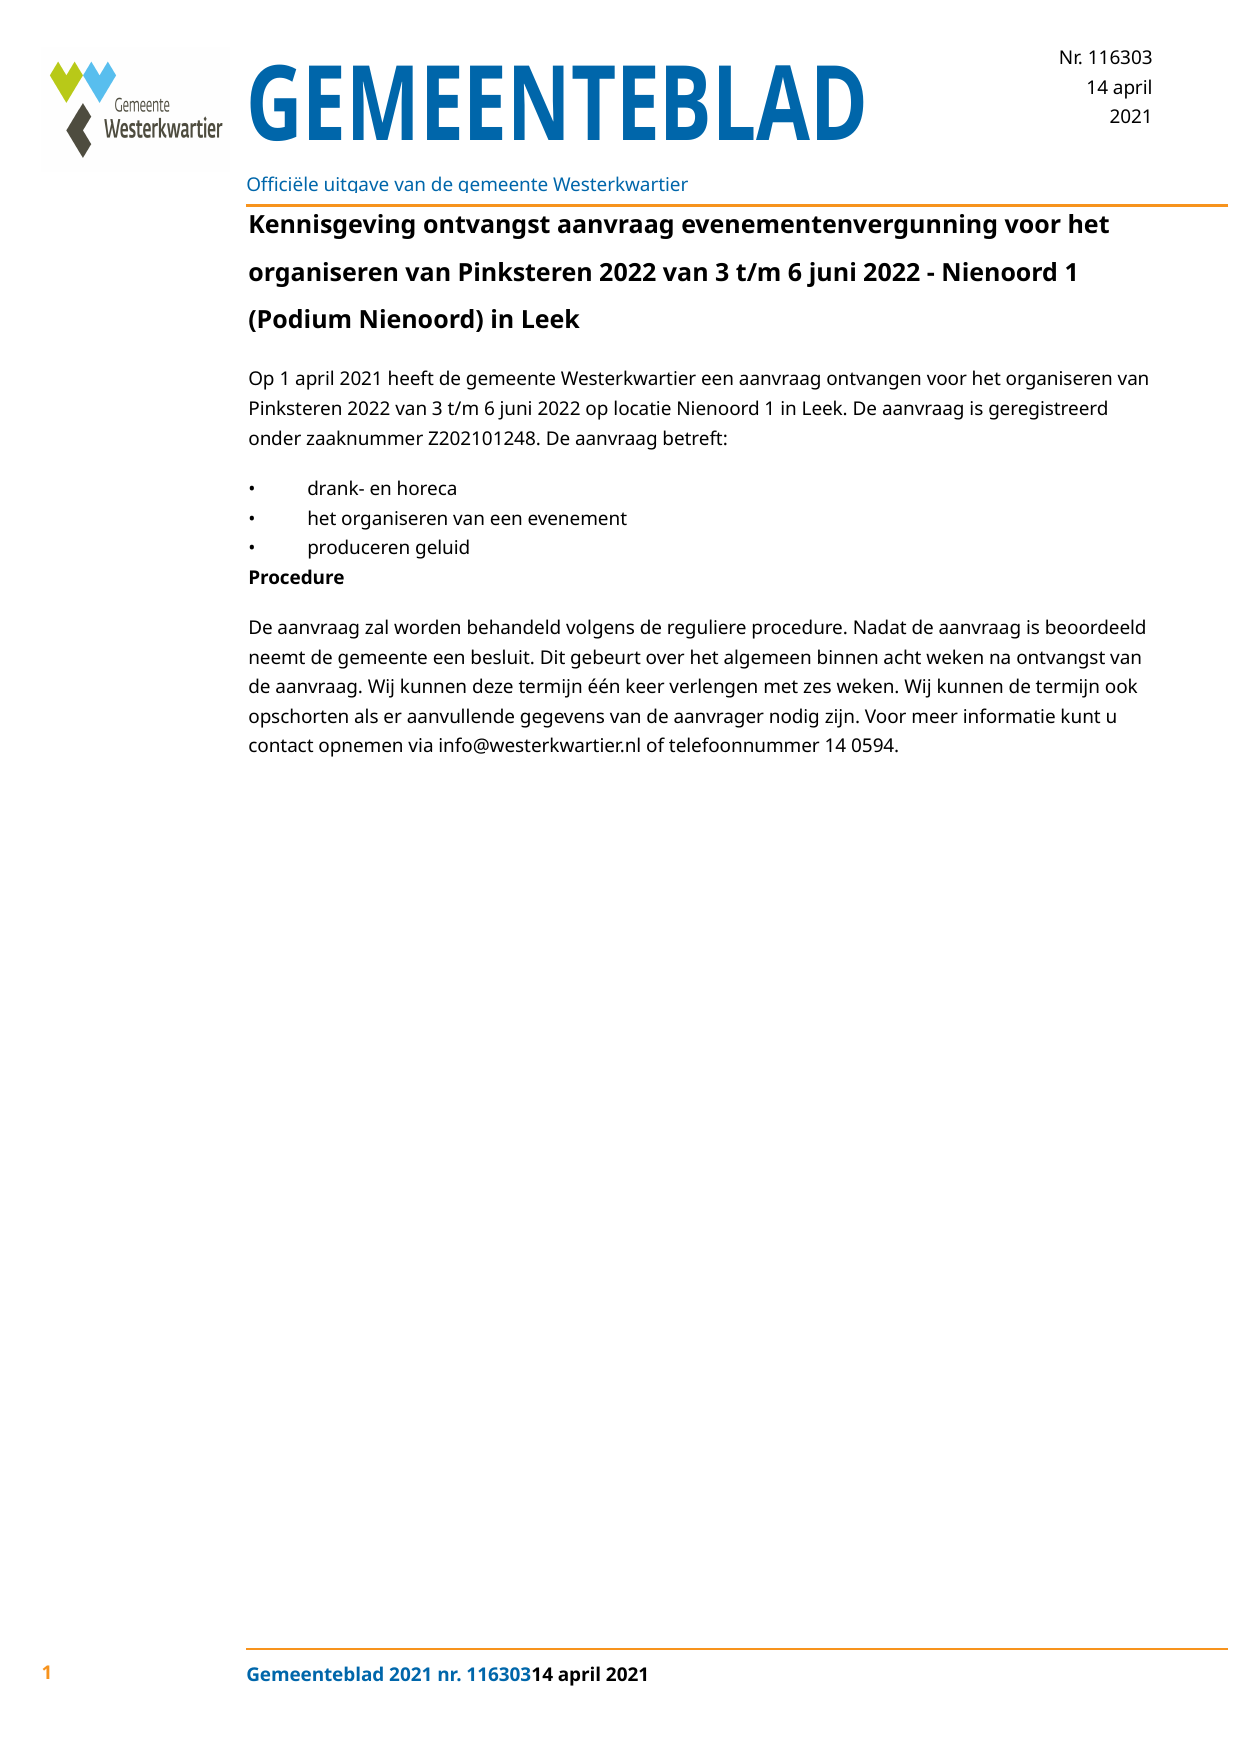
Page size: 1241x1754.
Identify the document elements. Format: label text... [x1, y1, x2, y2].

text Procedure [248, 564, 1152, 589]
text De aanvraag zal worden behandeld volgens de reguliere procedure. Nadat de aanvraag is beoordeeld neemt de gemeente een besluit. Dit gebeurt over het algemeen binnen acht weken na ontvangst van de aanvraag. Wij kunnen deze termijn één keer verlengen met zes weken. Wij kunnen de termijn ook opschorten als er aanvullende gegevens van de aanvrager nodig zijn. Voor meer informatie kunt u contact opnemen via info@westerkwartier.nl of telefoonnummer 14 0594. [248, 614, 1152, 758]
text Op 1 april 2021 heeft de gemeente Westerkwartier een aanvraag ontvangen voor het organiseren van Pinksteren 2022 van 3 t/m 6 juni 2022 op locatie Nienoord 1 in Leek. De aanvraag is geregistreerd onder zaaknummer Z202101248. De aanvraag betreft: [248, 366, 1152, 450]
list produceren geluid [248, 534, 1152, 560]
text Kennisgeving ontvangst aanvraag evenementenvergunning voor het organiseren van Pinksteren 2022 van 3 t/m 6 juni 2022 - Nienoord 1 (Podium Nienoord) in Leek [248, 207, 1152, 336]
list drank- en horeca [248, 475, 1152, 501]
picture [41, 47, 231, 172]
list het organiseren van een evenement [248, 505, 1152, 530]
